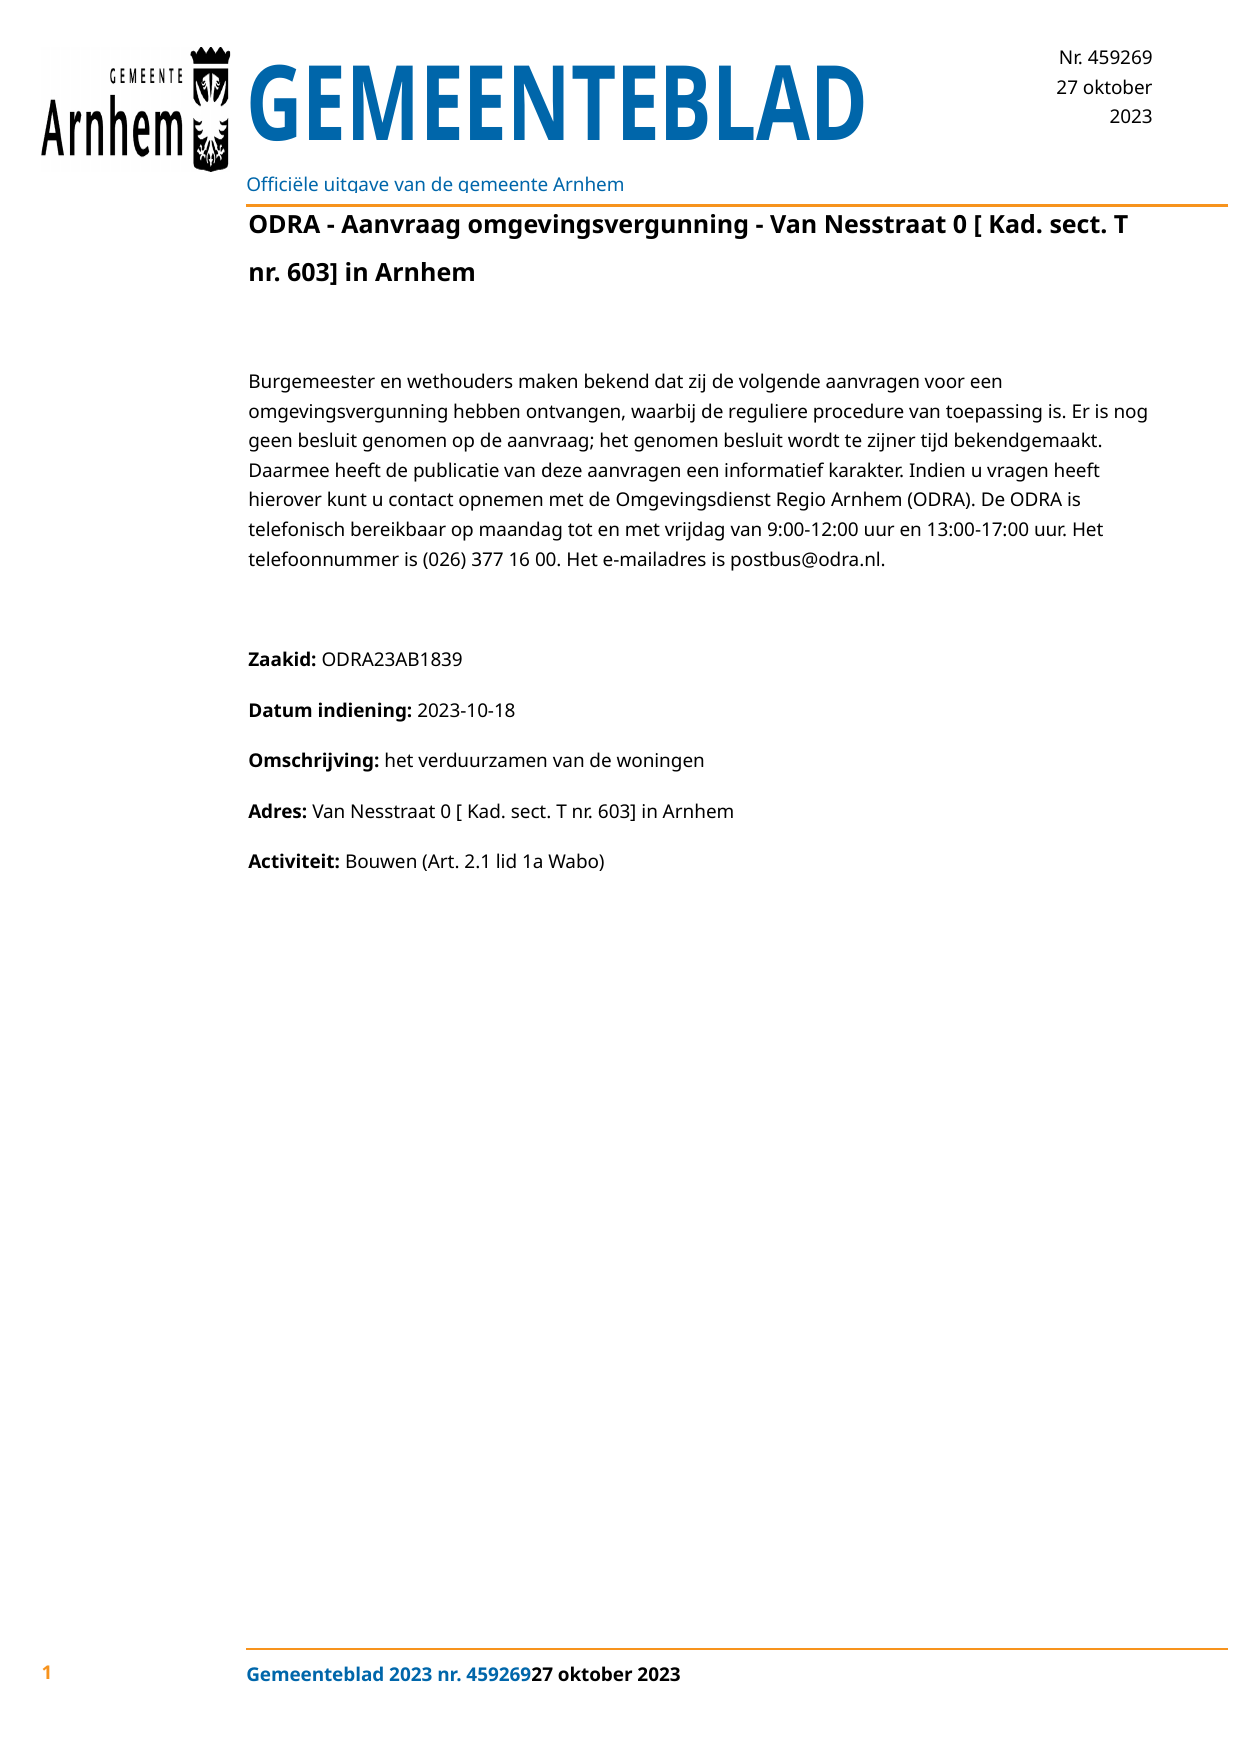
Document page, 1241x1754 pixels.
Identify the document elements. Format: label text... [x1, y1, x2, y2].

picture [41, 47, 231, 172]
text Activiteit: Bouwen (Art. 2.1 lid 1a Wabo) [248, 848, 1152, 874]
text Burgemeester en wethouders maken bekend dat zij de volgende aanvragen voor een omgevingsvergunning hebben ontvangen, waarbij de reguliere procedure van toepassing is. Er is nog geen besluit genomen op de aanvraag; het genomen besluit wordt te zijner tijd bekendgemaakt. Daarmee heeft de publicatie van deze aanvragen een informatief karakter. Indien u vragen heeft hierover kunt u contact opnemen met de Omgevingsdienst Regio Arnhem (ODRA). De ODRA is telefonisch bereikbaar op maandag tot en met vrijdag van 9:00-12:00 uur en 13:00-17:00 uur. Het telefoonnummer is (026) 377 16 00. Het e-mailadres is postbus@odra.nl. [248, 368, 1152, 572]
text Omschrijving: het verduurzamen van de woningen [248, 747, 1152, 773]
text ODRA - Aanvraag omgevingsvergunning - Van Nesstraat 0 [ Kad. sect. T nr. 603] in Arnhem [248, 207, 1152, 288]
text Datum indiening: 2023-10-18 [248, 697, 1152, 723]
text Adres: Van Nesstraat 0 [ Kad. sect. T nr. 603] in Arnhem [248, 798, 1152, 824]
text Zaakid: ODRA23AB1839 [248, 647, 1152, 672]
